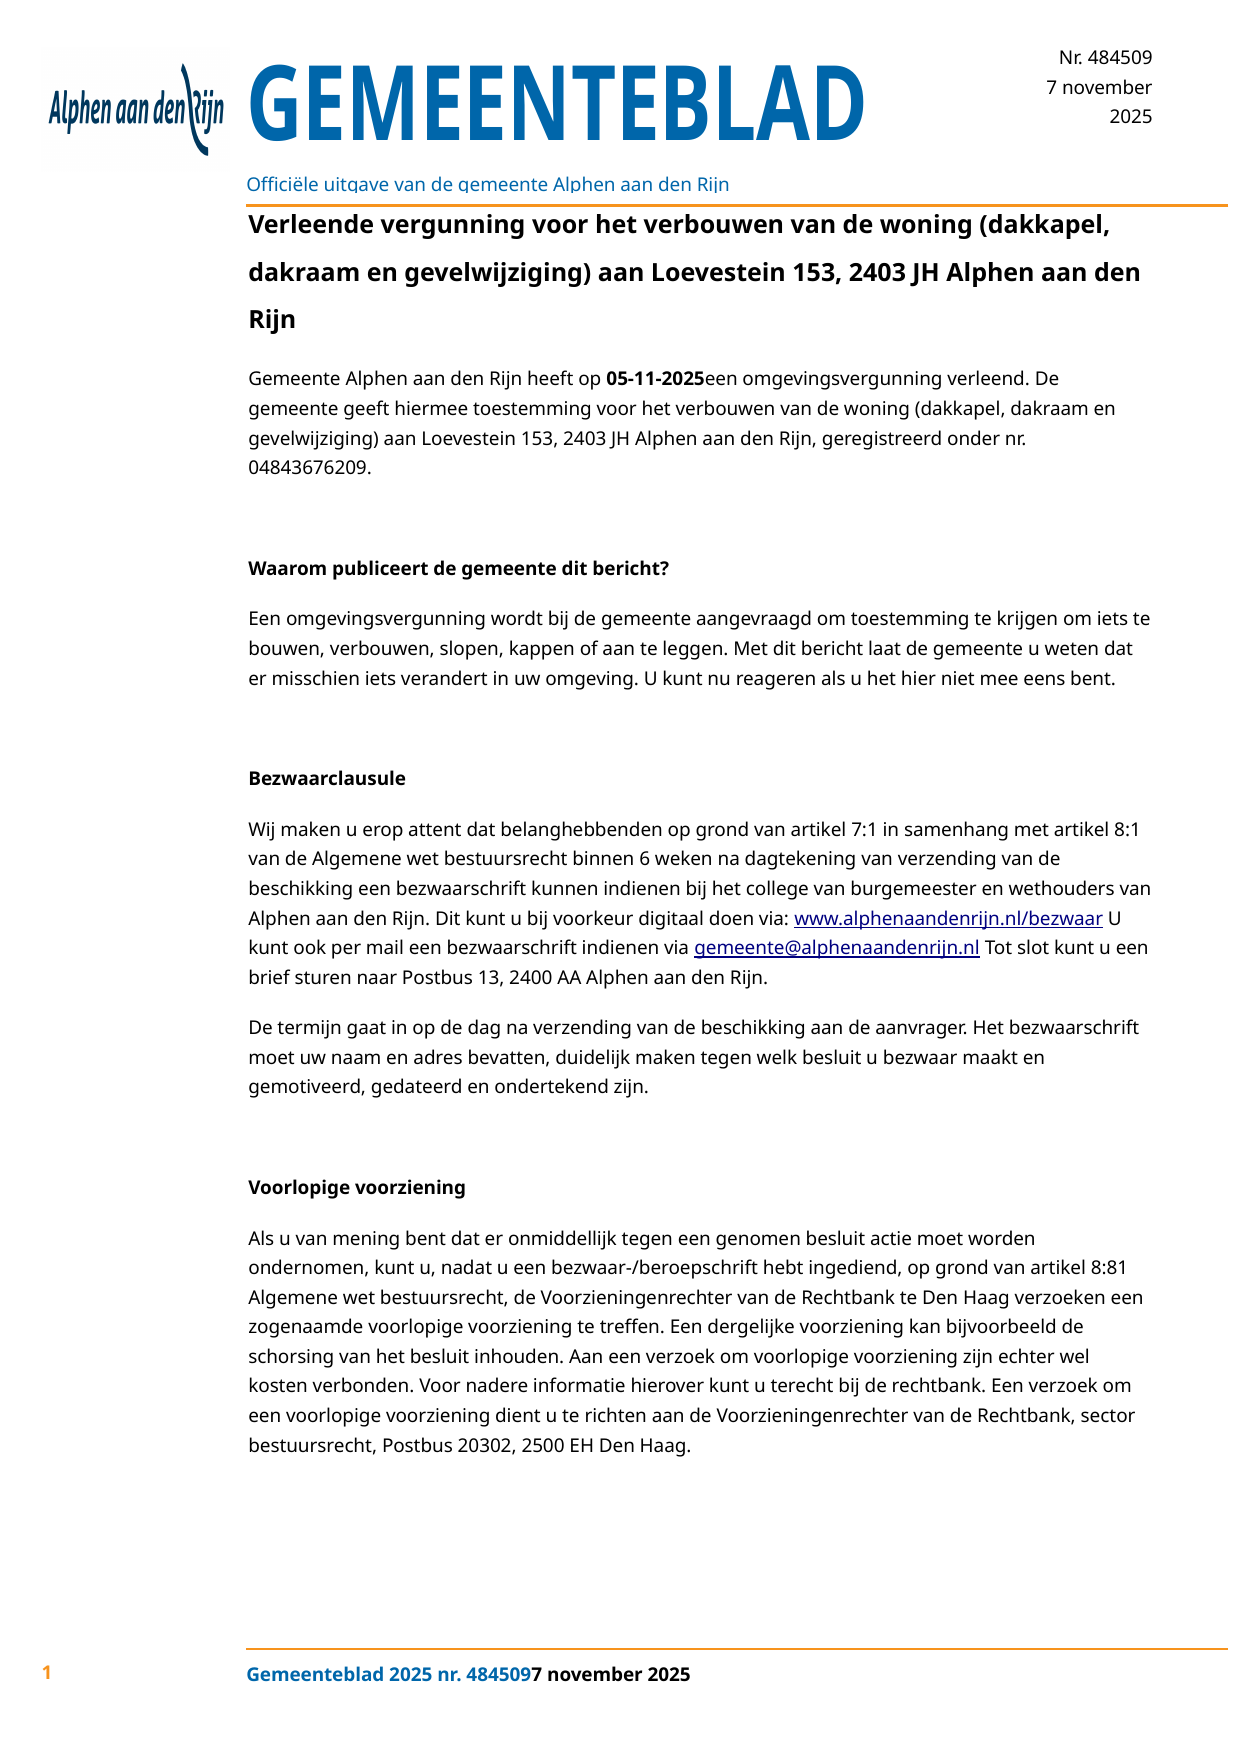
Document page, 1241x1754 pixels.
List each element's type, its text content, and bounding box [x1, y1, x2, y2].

text Voorlopige voorziening [248, 1174, 1152, 1200]
picture [41, 47, 231, 172]
text Waarom publiceert de gemeente dit bericht? [248, 555, 1152, 581]
text Als u van mening bent dat er onmiddellijk tegen een genomen besluit actie moet worden ondernomen, kunt u, nadat u een bezwaar-/beroepschrift hebt ingediend, op grond van artikel 8:81 Algemene wet bestuursrecht, de Voorzieningenrechter van de Rechtbank te Den Haag verzoeken een zogenaamde voorlopige voorziening te treffen. Een dergelijke voorziening kan bijvoorbeeld de schorsing van het besluit inhouden. Aan een verzoek om voorlopige voorziening zijn echter wel kosten verbonden. Voor nadere informatie hierover kunt u terecht bij de rechtbank. Een verzoek om een voorlopige voorziening dient u te richten aan de Voorzieningenrechter van de Rechtbank, sector bestuursrecht, Postbus 20302, 2500 EH Den Haag. [248, 1225, 1152, 1457]
text Gemeente Alphen aan den Rijn heeft op 05-11-2025een omgevingsvergunning verleend. De gemeente geeft hiermee toestemming voor het verbouwen van de woning (dakkapel, dakraam en gevelwijziging) aan Loevestein 153, 2403 JH Alphen aan den Rijn, geregistreerd onder nr. 04843676209. [248, 366, 1152, 480]
text Verleende vergunning voor het verbouwen van de woning (dakkapel, dakraam en gevelwijziging) aan Loevestein 153, 2403 JH Alphen aan den Rijn [248, 207, 1152, 336]
text De termijn gaat in op de dag na verzending van de beschikking aan de aanvrager. Het bezwaarschrift moet uw naam en adres bevatten, duidelijk maken tegen welk besluit u bezwaar maakt en gemotiveerd, gedateerd en ondertekend zijn. [248, 1014, 1152, 1099]
text Wij maken u erop attent dat belanghebbenden op grond van artikel 7:1 in samenhang met artikel 8:1 van de Algemene wet bestuursrecht binnen 6 weken na dagtekening van verzending van de beschikking een bezwaarschrift kunnen indienen bij het college van burgemeester en wethouders van Alphen aan den Rijn. Dit kunt u bij voorkeur digitaal doen via: www.alphenaandenrijn.nl/bezwaar U kunt ook per mail een bezwaarschrift indienen via gemeente@alphenaandenrijn.nl Tot slot kunt u een brief sturen naar Postbus 13, 2400 AA Alphen aan den Rijn. [248, 816, 1152, 989]
text Bezwaarclausule [248, 766, 1152, 791]
text Een omgevingsvergunning wordt bij de gemeente aangevraagd om toestemming te krijgen om iets te bouwen, verbouwen, slopen, kappen of aan te leggen. Met dit bericht laat de gemeente u weten dat er misschien iets verandert in uw omgeving. U kunt nu reageren als u het hier niet mee eens bent. [248, 606, 1152, 690]
